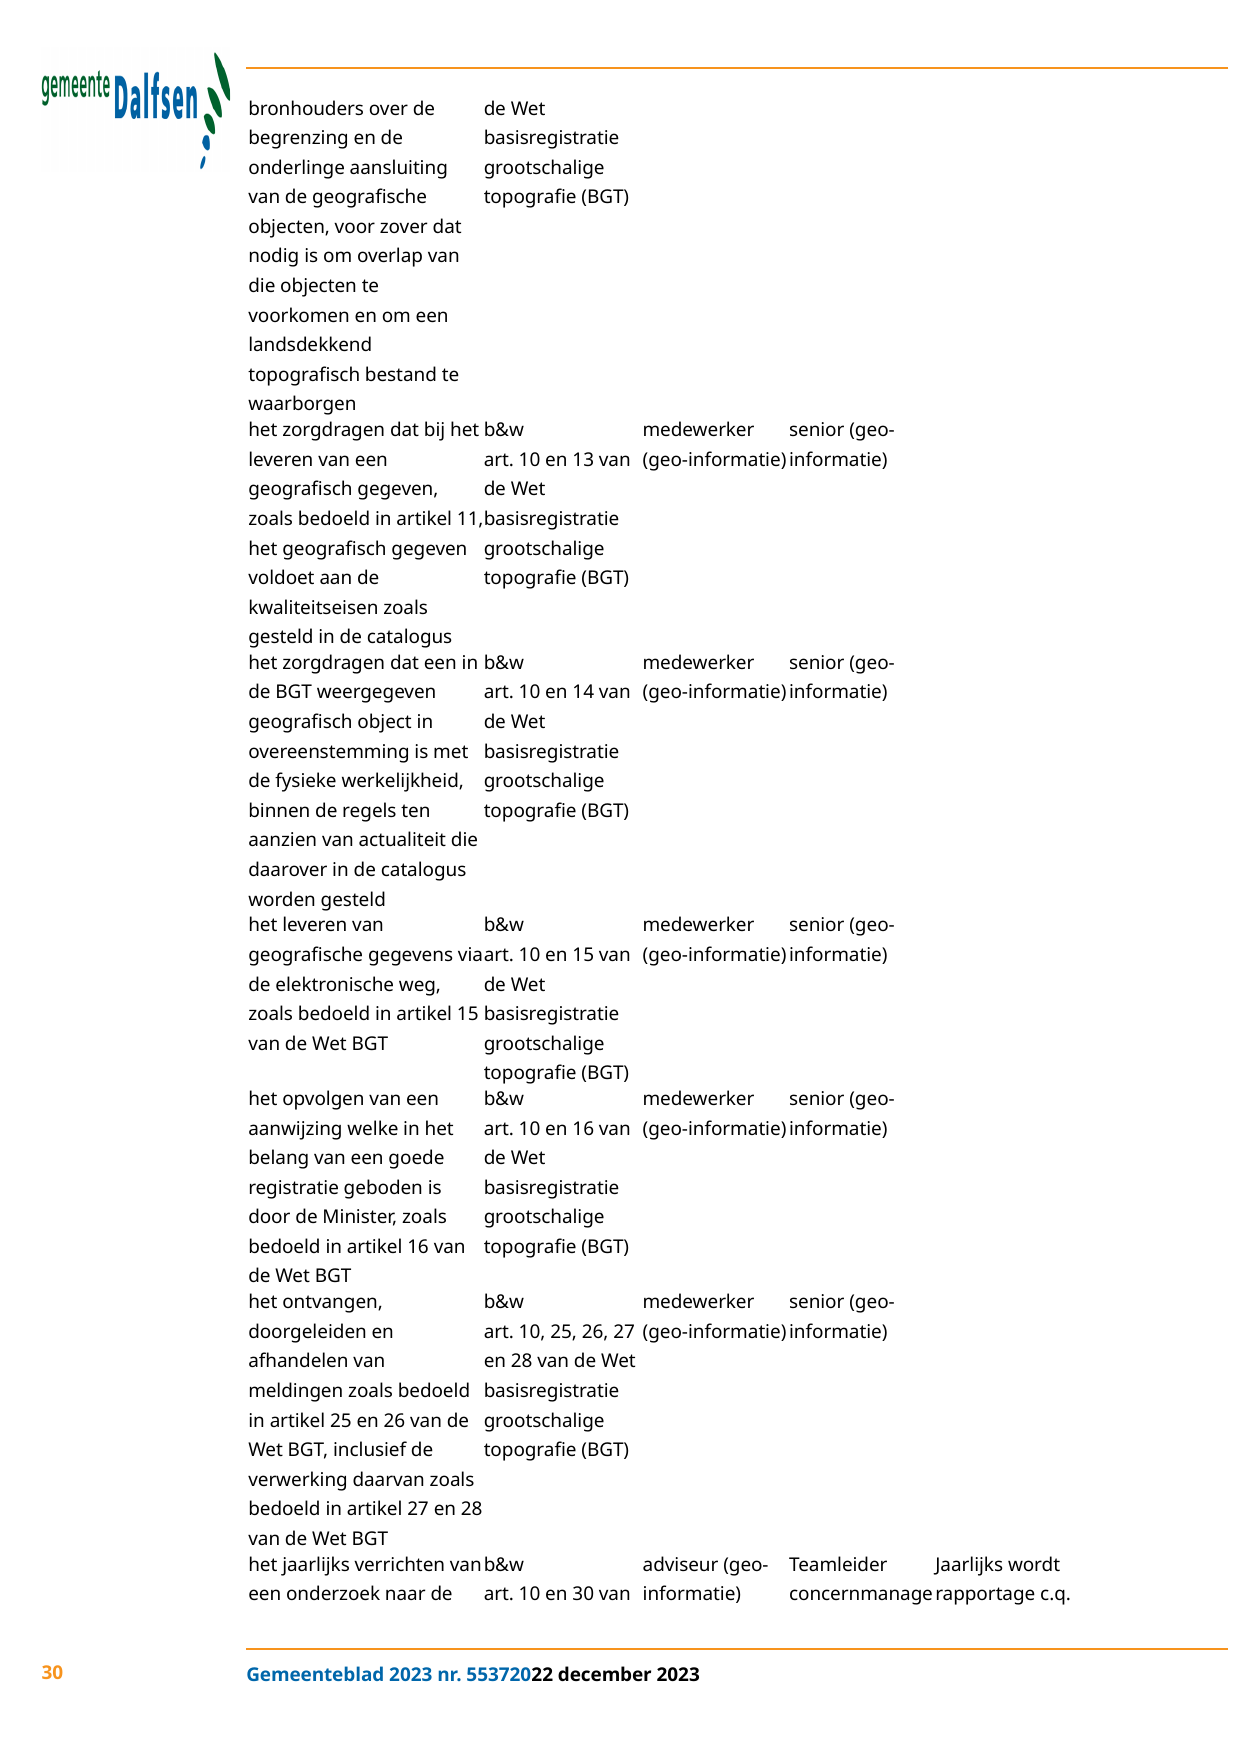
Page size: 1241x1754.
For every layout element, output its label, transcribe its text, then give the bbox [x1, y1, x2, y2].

table_cell senior (geo-informatie) [789, 1289, 935, 1551]
picture [41, 47, 231, 172]
table_cell [789, 95, 935, 416]
table_cell het zorgdragen dat een in de BGT weergegeven geografisch object in overeenstemming is met de fysieke werkelijkheid, binnen de regels ten aanzien van actualiteit die daarover in de catalogus worden gesteld [248, 649, 483, 912]
table_cell het zorgdragen dat bij het leveren van een geografisch gegeven, zoals bedoeld in artikel 11, het geografisch gegeven voldoet aan de kwaliteitseisen zoals gesteld in de catalogus [248, 416, 483, 649]
table_cell Jaarlijks wordt rapportage c.q. [935, 1551, 1152, 1606]
table_cell medewerker (geo-informatie) [643, 1289, 789, 1551]
table_cell het ontvangen, doorgeleiden en afhandelen van meldingen zoals bedoeld in artikel 25 en 26 van de Wet BGT, inclusief de verwerking daarvan zoals bedoeld in artikel 27 en 28 van de Wet BGT [248, 1289, 483, 1551]
table_cell het opvolgen van een aanwijzing welke in het belang van een goede registratie geboden is door de Minister, zoals bedoeld in artikel 16 van de Wet BGT [248, 1085, 483, 1288]
table_cell senior (geo-informatie) [789, 912, 935, 1085]
table_cell b&w art. 10, 25, 26, 27 en 28 van de Wet basisregistratie grootschalige topografie (BGT) [484, 1289, 642, 1551]
table_cell b&w art. 10 en 15 van de Wet basisregistratie grootschalige topografie (BGT) [484, 912, 642, 1085]
table_cell [935, 416, 1152, 649]
table_cell [935, 1289, 1152, 1551]
table_cell b&w art. 10 en 14 van de Wet basisregistratie grootschalige topografie (BGT) [484, 649, 642, 912]
table_cell de Wet basisregistratie grootschalige topografie (BGT) [484, 95, 642, 416]
table_cell medewerker (geo-informatie) [643, 416, 789, 649]
table_cell adviseur (geo-informatie) [643, 1551, 789, 1606]
table_cell [643, 95, 789, 416]
table_cell [935, 649, 1152, 912]
table_cell [935, 1085, 1152, 1288]
table_cell het jaarlijks verrichten van een onderzoek naar de [248, 1551, 483, 1606]
table_cell medewerker (geo-informatie) [643, 1085, 789, 1288]
table_cell medewerker (geo-informatie) [643, 912, 789, 1085]
table_cell senior (geo-informatie) [789, 649, 935, 912]
table_cell [935, 912, 1152, 1085]
table_cell senior (geo-informatie) [789, 1085, 935, 1288]
table_cell medewerker (geo-informatie) [643, 649, 789, 912]
table_cell b&w art. 10 en 16 van de Wet basisregistratie grootschalige topografie (BGT) [484, 1085, 642, 1288]
table_cell b&w art. 10 en 13 van de Wet basisregistratie grootschalige topografie (BGT) [484, 416, 642, 649]
table_cell b&w art. 10 en 30 van [484, 1551, 642, 1606]
table_cell [935, 95, 1152, 416]
table_cell senior (geo-informatie) [789, 416, 935, 649]
table_cell het leveren van geografische gegevens via de elektronische weg, zoals bedoeld in artikel 15 van de Wet BGT [248, 912, 483, 1085]
table_cell Teamleider concernmanage [789, 1551, 935, 1606]
table_cell bronhouders over de begrenzing en de onderlinge aansluiting van de geografische objecten, voor zover dat nodig is om overlap van die objecten te voorkomen en om een landsdekkend topografisch bestand te waarborgen [248, 95, 483, 416]
